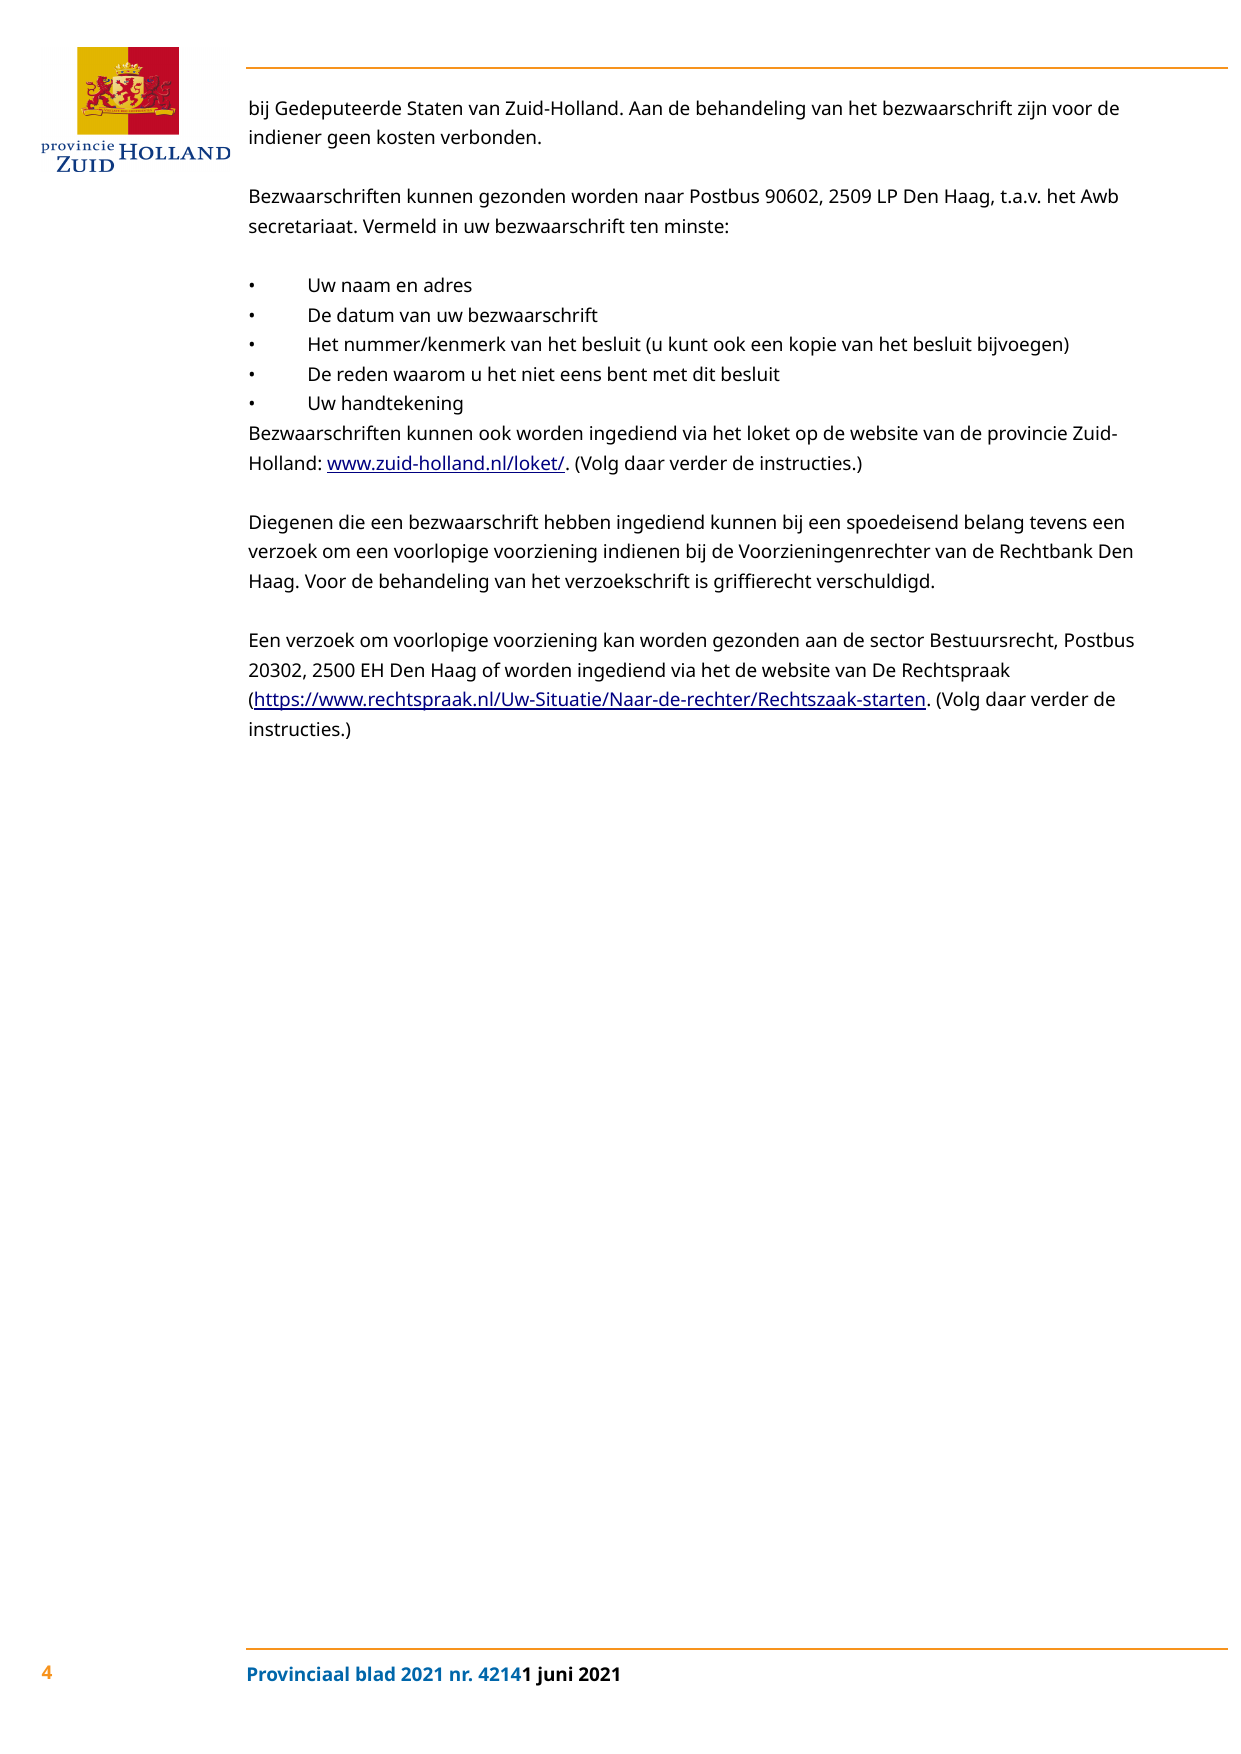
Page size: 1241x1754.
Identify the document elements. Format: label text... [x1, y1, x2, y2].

list Uw naam en adres [248, 272, 1152, 298]
list Het nummer/kenmerk van het besluit (u kunt ook een kopie van het besluit bijvoegen) [248, 331, 1152, 357]
list De reden waarom u het niet eens bent met dit besluit [248, 361, 1152, 387]
list Uw handtekening [248, 391, 1152, 416]
picture [41, 47, 231, 172]
text Diegenen die een bezwaarschrift hebben ingediend kunnen bij een spoedeisend belang tevens een verzoek om een voorlopige voorziening indienen bij de Voorzieningenrechter van de Rechtbank Den Haag. Voor de behandeling van het verzoekschrift is griffierecht verschuldigd. [248, 509, 1152, 594]
text bij Gedeputeerde Staten van Zuid-Holland. Aan de behandeling van het bezwaarschrift zijn voor de indiener geen kosten verbonden. [248, 95, 1152, 150]
text Een verzoek om voorlopige voorziening kan worden gezonden aan de sector Bestuursrecht, Postbus 20302, 2500 EH Den Haag of worden ingediend via het de website van De Rechtspraak (https://www.rechtspraak.nl/Uw-Situatie/Naar-de-rechter/Rechtszaak-starten. (Volg daar verder de instructies.) [248, 627, 1152, 742]
text Bezwaarschriften kunnen gezonden worden naar Postbus 90602, 2509 LP Den Haag, t.a.v. het Awb secretariaat. Vermeld in uw bezwaarschrift ten minste: [248, 183, 1152, 239]
text Bezwaarschriften kunnen ook worden ingediend via het loket op de website van de provincie Zuid-Holland: www.zuid-holland.nl/loket/. (Volg daar verder de instructies.) [248, 420, 1152, 476]
list De datum van uw bezwaarschrift [248, 302, 1152, 328]
